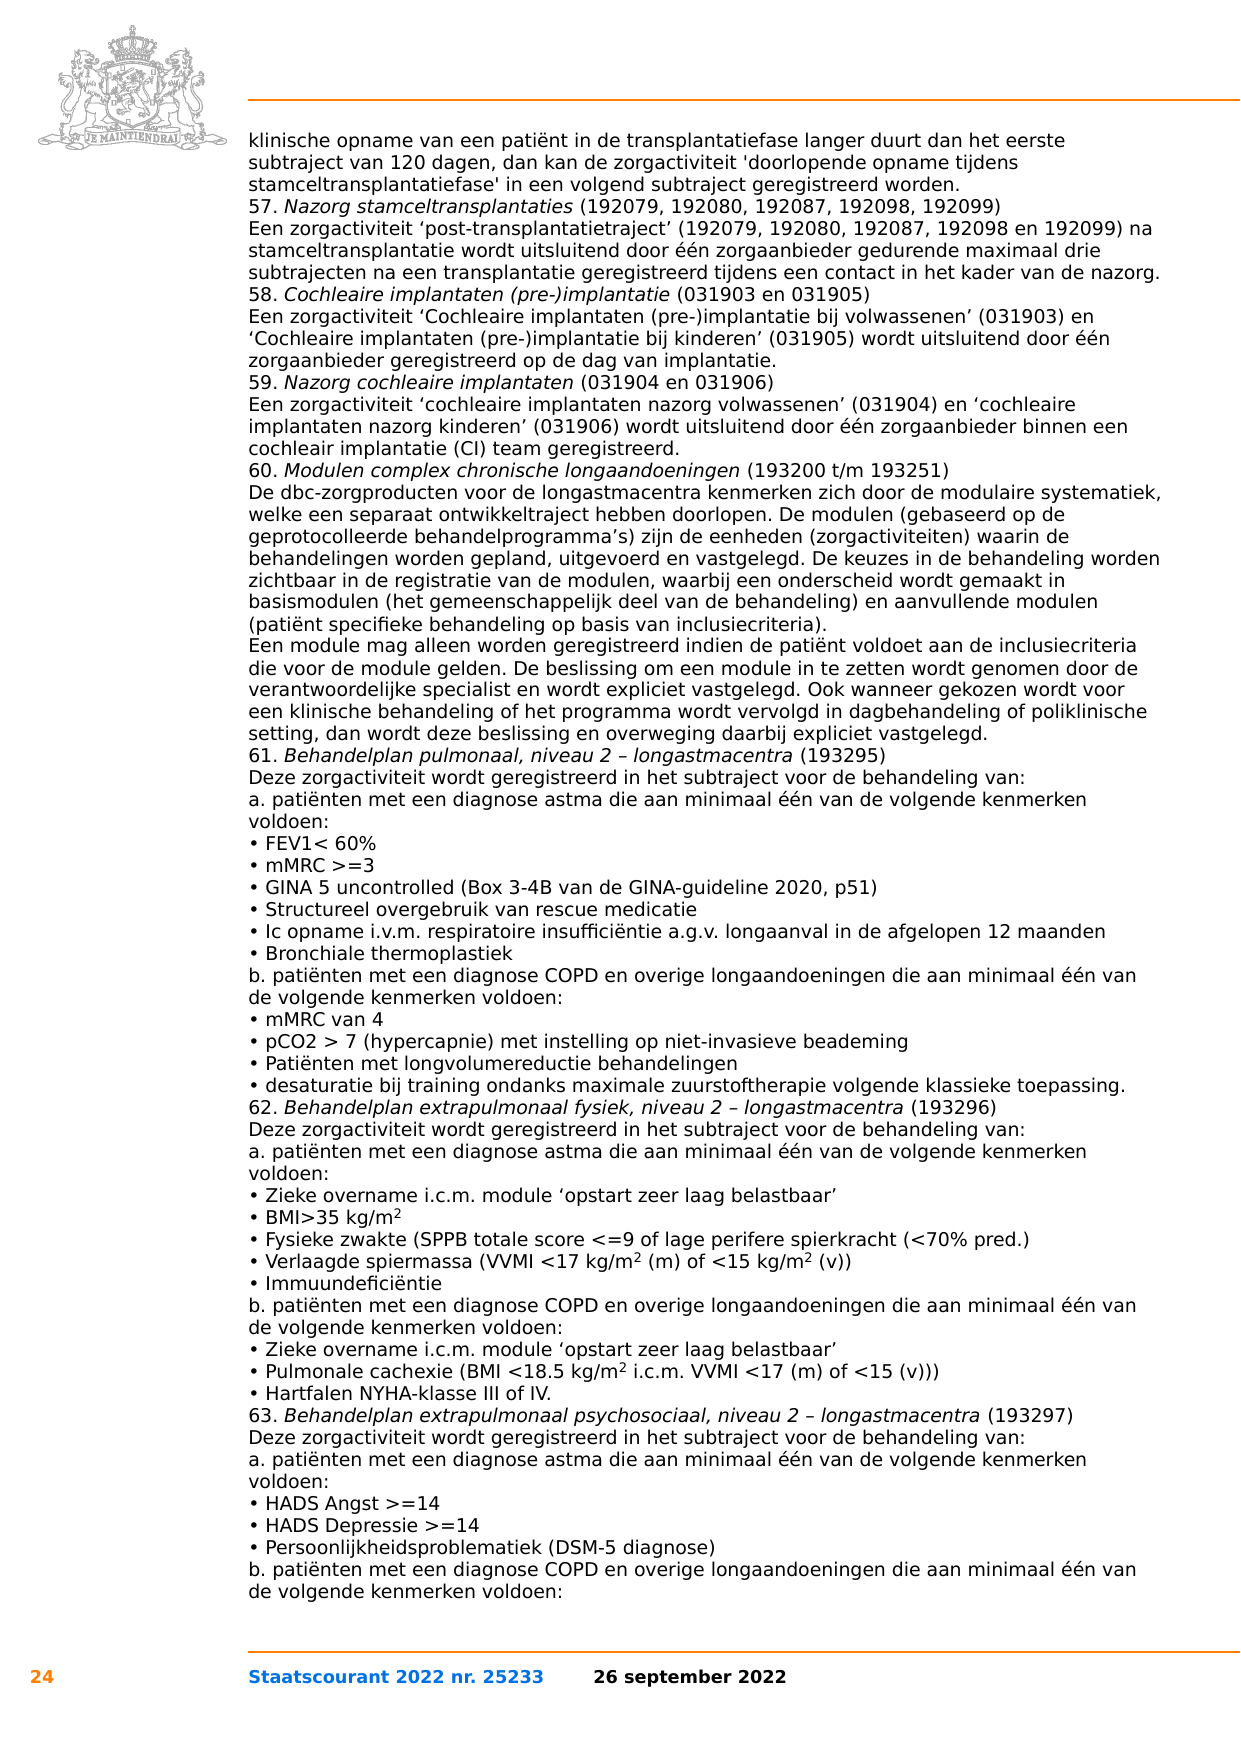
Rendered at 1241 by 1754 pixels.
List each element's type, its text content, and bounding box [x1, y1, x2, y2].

text 60. Modulen complex chronische longaandoeningen (193200 t/m 193251) [248, 459, 1163, 482]
text • Zieke overname i.c.m. module ‘opstart zeer laag belastbaar’ [248, 1185, 1163, 1207]
text Deze zorgactiviteit wordt geregistreerd in het subtraject voor de behandeling van: [248, 1119, 1163, 1141]
text De dbc-zorgproducten voor de longastmacentra kenmerken zich door de modulaire systematiek, welke een separaat ontwikkeltraject hebben doorlopen. De modulen (gebaseerd op de geprotocolleerde behandelprogramma’s) zijn de eenheden (zorgactiviteiten) waarin de behandelingen worden gepland, uitgevoerd en vastgelegd. De keuzes in de behandeling worden zichtbaar in de registratie van de modulen, waarbij een onderscheid wordt gemaakt in basismodulen (het gemeenschappelijk deel van de behandeling) en aanvullende modulen (patiënt specifieke behandeling op basis van inclusiecriteria). [248, 482, 1163, 635]
text • HADS Angst >=14 [248, 1493, 1163, 1514]
text • pCO2 > 7 (hypercapnie) met instelling op niet-invasieve beademing [248, 1031, 1163, 1053]
text Een zorgactiviteit ‘post-transplantatietraject’ (192079, 192080, 192087, 192098 en 192099) na stamceltransplantatie wordt uitsluitend door één zorgaanbieder gedurende maximaal drie subtrajecten na een transplantatie geregistreerd tijdens een contact in het kader van de nazorg. [248, 218, 1163, 284]
text b. patiënten met een diagnose COPD en overige longaandoeningen die aan minimaal één van de volgende kenmerken voldoen: [248, 965, 1163, 1009]
text • Fysieke zwakte (SPPB totale score <=9 of lage perifere spierkracht (<70% pred.) [248, 1229, 1163, 1251]
text • Persoonlijkheidsproblematiek (DSM-5 diagnose) [248, 1537, 1163, 1558]
text • Hartfalen NYHA-klasse III of IV. [248, 1383, 1163, 1405]
text • Ic opname i.v.m. respiratoire insufficiëntie a.g.v. longaanval in de afgelopen 12 maanden [248, 921, 1163, 943]
text a. patiënten met een diagnose astma die aan minimaal één van de volgende kenmerken voldoen: [248, 1449, 1163, 1493]
text 62. Behandelplan extrapulmonaal fysiek, niveau 2 – longastmacentra (193296) [248, 1097, 1163, 1119]
text • mMRC van 4 [248, 1009, 1163, 1031]
text klinische opname van een patiënt in de transplantatiefase langer duurt dan het eerste subtraject van 120 dagen, dan kan de zorgactiviteit 'doorlopende opname tijdens stamceltransplantatiefase' in een volgend subtraject geregistreerd worden. [248, 130, 1163, 196]
text 63. Behandelplan extrapulmonaal psychosociaal, niveau 2 – longastmacentra (193297) [248, 1405, 1163, 1427]
text Een module mag alleen worden geregistreerd indien de patiënt voldoet aan de inclusiecriteria die voor de module gelden. De beslissing om een module in te zetten wordt genomen door de verantwoordelijke specialist en wordt expliciet vastgelegd. Ook wanneer gekozen wordt voor een klinische behandeling of het programma wordt vervolgd in dagbehandeling of poliklinische setting, dan wordt deze beslissing en overweging daarbij expliciet vastgelegd. [248, 635, 1163, 745]
text Deze zorgactiviteit wordt geregistreerd in het subtraject voor de behandeling van: [248, 1427, 1163, 1449]
text 58. Cochleaire implantaten (pre-)implantatie (031903 en 031905) [248, 284, 1163, 306]
text b. patiënten met een diagnose COPD en overige longaandoeningen die aan minimaal één van de volgende kenmerken voldoen: [248, 1558, 1163, 1602]
picture [38, 25, 227, 150]
text Een zorgactiviteit ‘cochleaire implantaten nazorg volwassenen’ (031904) en ‘cochleaire implantaten nazorg kinderen’ (031906) wordt uitsluitend door één zorgaanbieder binnen een cochleair implantatie (CI) team geregistreerd. [248, 394, 1163, 459]
text • HADS Depressie >=14 [248, 1514, 1163, 1537]
text • BMI>35 kg/m2 [248, 1207, 1163, 1229]
text 57. Nazorg stamceltransplantaties (192079, 192080, 192087, 192098, 192099) [248, 196, 1163, 218]
text a. patiënten met een diagnose astma die aan minimaal één van de volgende kenmerken voldoen: [248, 789, 1163, 833]
text b. patiënten met een diagnose COPD en overige longaandoeningen die aan minimaal één van de volgende kenmerken voldoen: [248, 1295, 1163, 1339]
text • Zieke overname i.c.m. module ‘opstart zeer laag belastbaar’ [248, 1339, 1163, 1361]
text • mMRC >=3 [248, 855, 1163, 877]
text Een zorgactiviteit ‘Cochleaire implantaten (pre-)implantatie bij volwassenen’ (031903) en ‘Cochleaire implantaten (pre-)implantatie bij kinderen’ (031905) wordt uitsluitend door één zorgaanbieder geregistreerd op de dag van implantatie. [248, 306, 1163, 372]
text a. patiënten met een diagnose astma die aan minimaal één van de volgende kenmerken voldoen: [248, 1141, 1163, 1185]
text • Patiënten met longvolumereductie behandelingen [248, 1053, 1163, 1075]
text 61. Behandelplan pulmonaal, niveau 2 – longastmacentra (193295) [248, 745, 1163, 767]
text • Immuundeficiëntie [248, 1273, 1163, 1295]
text • Pulmonale cachexie (BMI <18.5 kg/m2 i.c.m. VVMI <17 (m) of <15 (v))) [248, 1361, 1163, 1383]
text • Bronchiale thermoplastiek [248, 943, 1163, 965]
text • Verlaagde spiermassa (VVMI <17 kg/m2 (m) of <15 kg/m2 (v)) [248, 1251, 1163, 1273]
text • GINA 5 uncontrolled (Box 3-4B van de GINA-guideline 2020, p51) [248, 877, 1163, 899]
text • FEV1< 60% [248, 833, 1163, 855]
text 59. Nazorg cochleaire implantaten (031904 en 031906) [248, 372, 1163, 394]
text • desaturatie bij training ondanks maximale zuurstoftherapie volgende klassieke toepassing. [248, 1075, 1163, 1097]
text • Structureel overgebruik van rescue medicatie [248, 899, 1163, 921]
text Deze zorgactiviteit wordt geregistreerd in het subtraject voor de behandeling van: [248, 767, 1163, 789]
